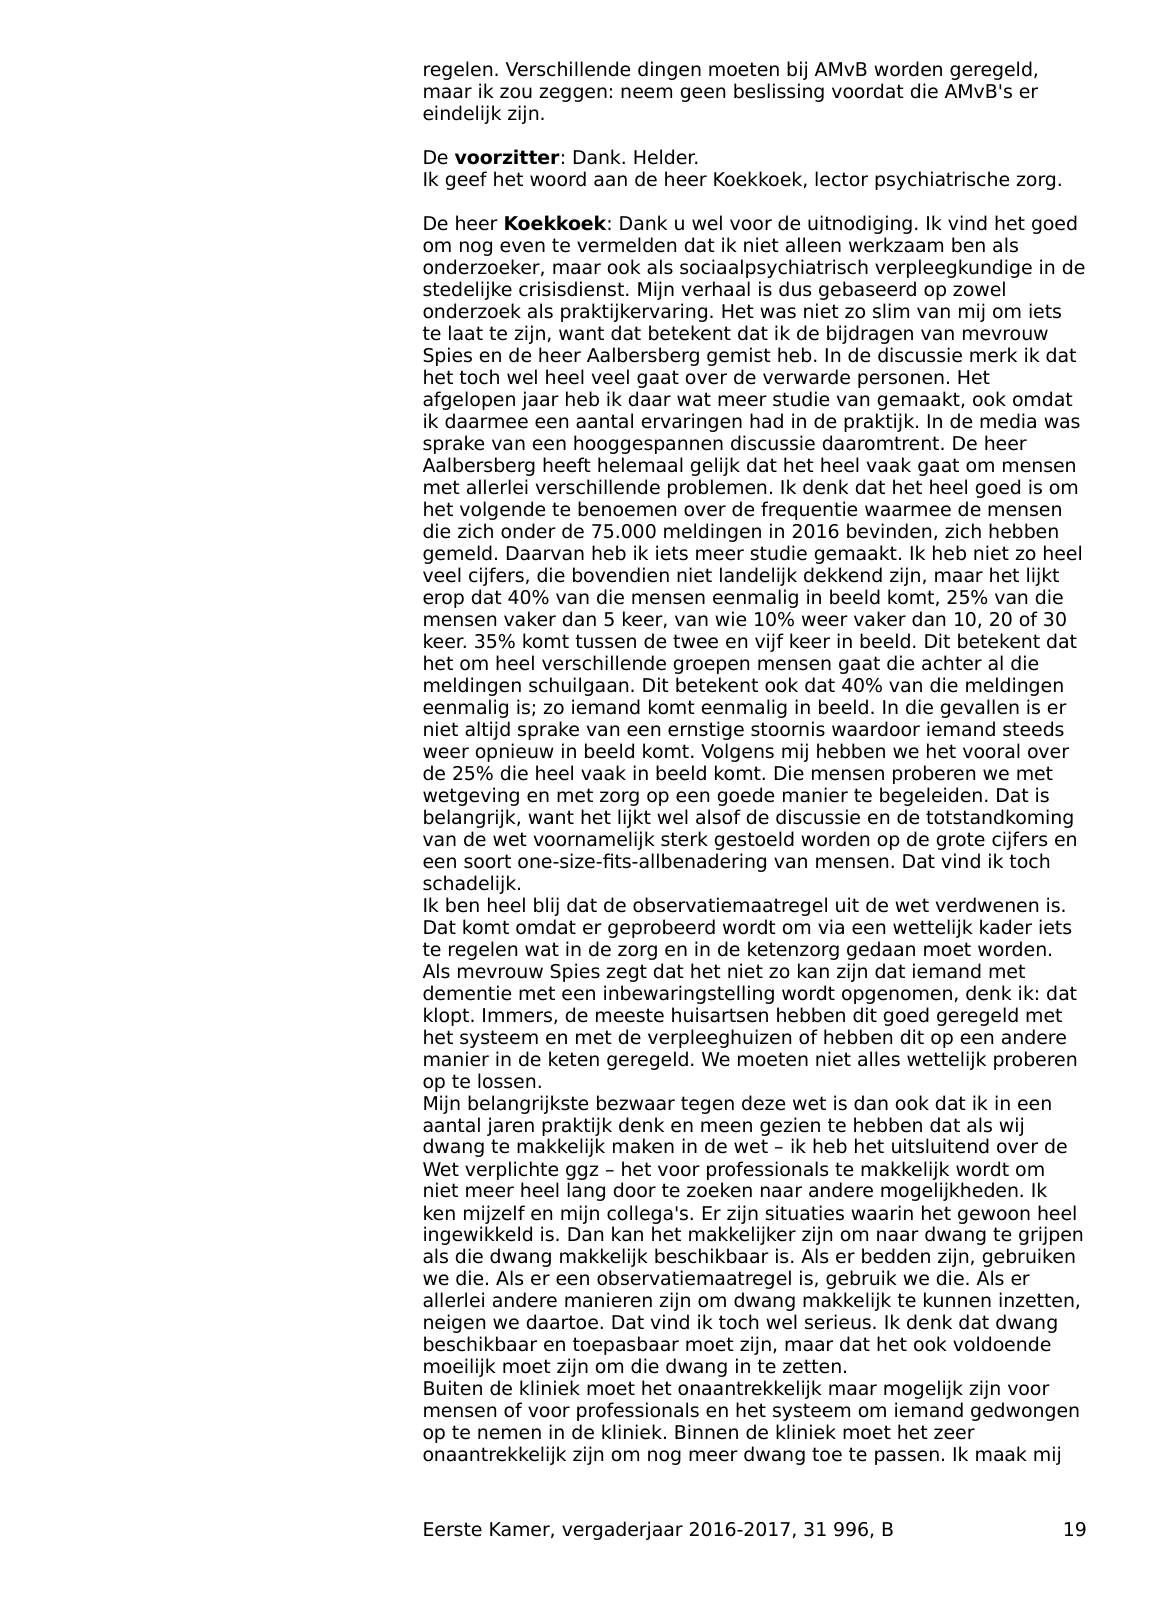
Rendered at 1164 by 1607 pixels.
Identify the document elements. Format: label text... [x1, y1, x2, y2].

text Mijn belangrijkste bezwaar tegen deze wet is dan ook dat ik in een aantal jaren praktijk denk en meen gezien te hebben dat als wij dwang te makkelijk maken in de wet – ik heb het uitsluitend over de Wet verplichte ggz – het voor professionals te makkelijk wordt om niet meer heel lang door te zoeken naar andere mogelijkheden. Ik ken mijzelf en mijn collega's. Er zijn situaties waarin het gewoon heel ingewikkeld is. Dan kan het makkelijker zijn om naar dwang te grijpen als die dwang makkelijk beschikbaar is. Als er bedden zijn, gebruiken we die. Als er een observatiemaatregel is, gebruik we die. Als er allerlei andere manieren zijn om dwang makkelijk te kunnen inzetten, neigen we daartoe. Dat vind ik toch wel serieus. Ik denk dat dwang beschikbaar en toepasbaar moet zijn, maar dat het ook voldoende moeilijk moet zijn om die dwang in te zetten. [422, 1092, 1087, 1378]
text Buiten de kliniek moet het onaantrekkelijk maar mogelijk zijn voor mensen of voor professionals en het systeem om iemand gedwongen op te nemen in de kliniek. Binnen de kliniek moet het zeer onaantrekkelijk zijn om nog meer dwang toe te passen. Ik maak mij [422, 1378, 1087, 1466]
text Ik ben heel blij dat de observatiemaatregel uit de wet verdwenen is. Dat komt omdat er geprobeerd wordt om via een wettelijk kader iets te regelen wat in de zorg en in de ketenzorg gedaan moet worden. Als mevrouw Spies zegt dat het niet zo kan zijn dat iemand met dementie met een inbewaringstelling wordt opgenomen, denk ik: dat klopt. Immers, de meeste huisartsen hebben dit goed geregeld met het systeem en met de verpleeghuizen of hebben dit op een andere manier in de keten geregeld. We moeten niet alles wettelijk proberen op te lossen. [422, 895, 1087, 1092]
text Ik geef het woord aan de heer Koekkoek, lector psychiatrische zorg. [422, 169, 1087, 191]
text regelen. Verschillende dingen moeten bij AMvB worden geregeld, maar ik zou zeggen: neem geen beslissing voordat die AMvB's er eindelijk zijn. [422, 59, 1087, 125]
text De heer Koekkoek: Dank u wel voor de uitnodiging. Ik vind het goed om nog even te vermelden dat ik niet alleen werkzaam ben als onderzoeker, maar ook als sociaalpsychiatrisch verpleegkundige in de stedelijke crisisdienst. Mijn verhaal is dus gebaseerd op zowel onderzoek als praktijkervaring. Het was niet zo slim van mij om iets te laat te zijn, want dat betekent dat ik de bijdragen van mevrouw Spies en de heer Aalbersberg gemist heb. In de discussie merk ik dat het toch wel heel veel gaat over de verwarde personen. Het afgelopen jaar heb ik daar wat meer studie van gemaakt, ook omdat ik daarmee een aantal ervaringen had in de praktijk. In de media was sprake van een hooggespannen discussie daaromtrent. De heer Aalbersberg heeft helemaal gelijk dat het heel vaak gaat om mensen met allerlei verschillende problemen. Ik denk dat het heel goed is om het volgende te benoemen over de frequentie waarmee de mensen die zich onder de 75.000 meldingen in 2016 bevinden, zich hebben gemeld. Daarvan heb ik iets meer studie gemaakt. Ik heb niet zo heel veel cijfers, die bovendien niet landelijk dekkend zijn, maar het lijkt erop dat 40% van die mensen eenmalig in beeld komt, 25% van die mensen vaker dan 5 keer, van wie 10% weer vaker dan 10, 20 of 30 keer. 35% komt tussen de twee en vijf keer in beeld. Dit betekent dat het om heel verschillende groepen mensen gaat die achter al die meldingen schuilgaan. Dit betekent ook dat 40% van die meldingen eenmalig is; zo iemand komt eenmalig in beeld. In die gevallen is er niet altijd sprake van een ernstige stoornis waardoor iemand steeds weer opnieuw in beeld komt. Volgens mij hebben we het vooral over de 25% die heel vaak in beeld komt. Die mensen proberen we met wetgeving en met zorg op een goede manier te begeleiden. Dat is belangrijk, want het lijkt wel alsof de discussie en de totstandkoming van de wet voornamelijk sterk gestoeld worden op de grote cijfers en een soort one-size-fits-allbenadering van mensen. Dat vind ik toch schadelijk. [422, 213, 1087, 895]
text De voorzitter: Dank. Helder. [422, 147, 1087, 169]
